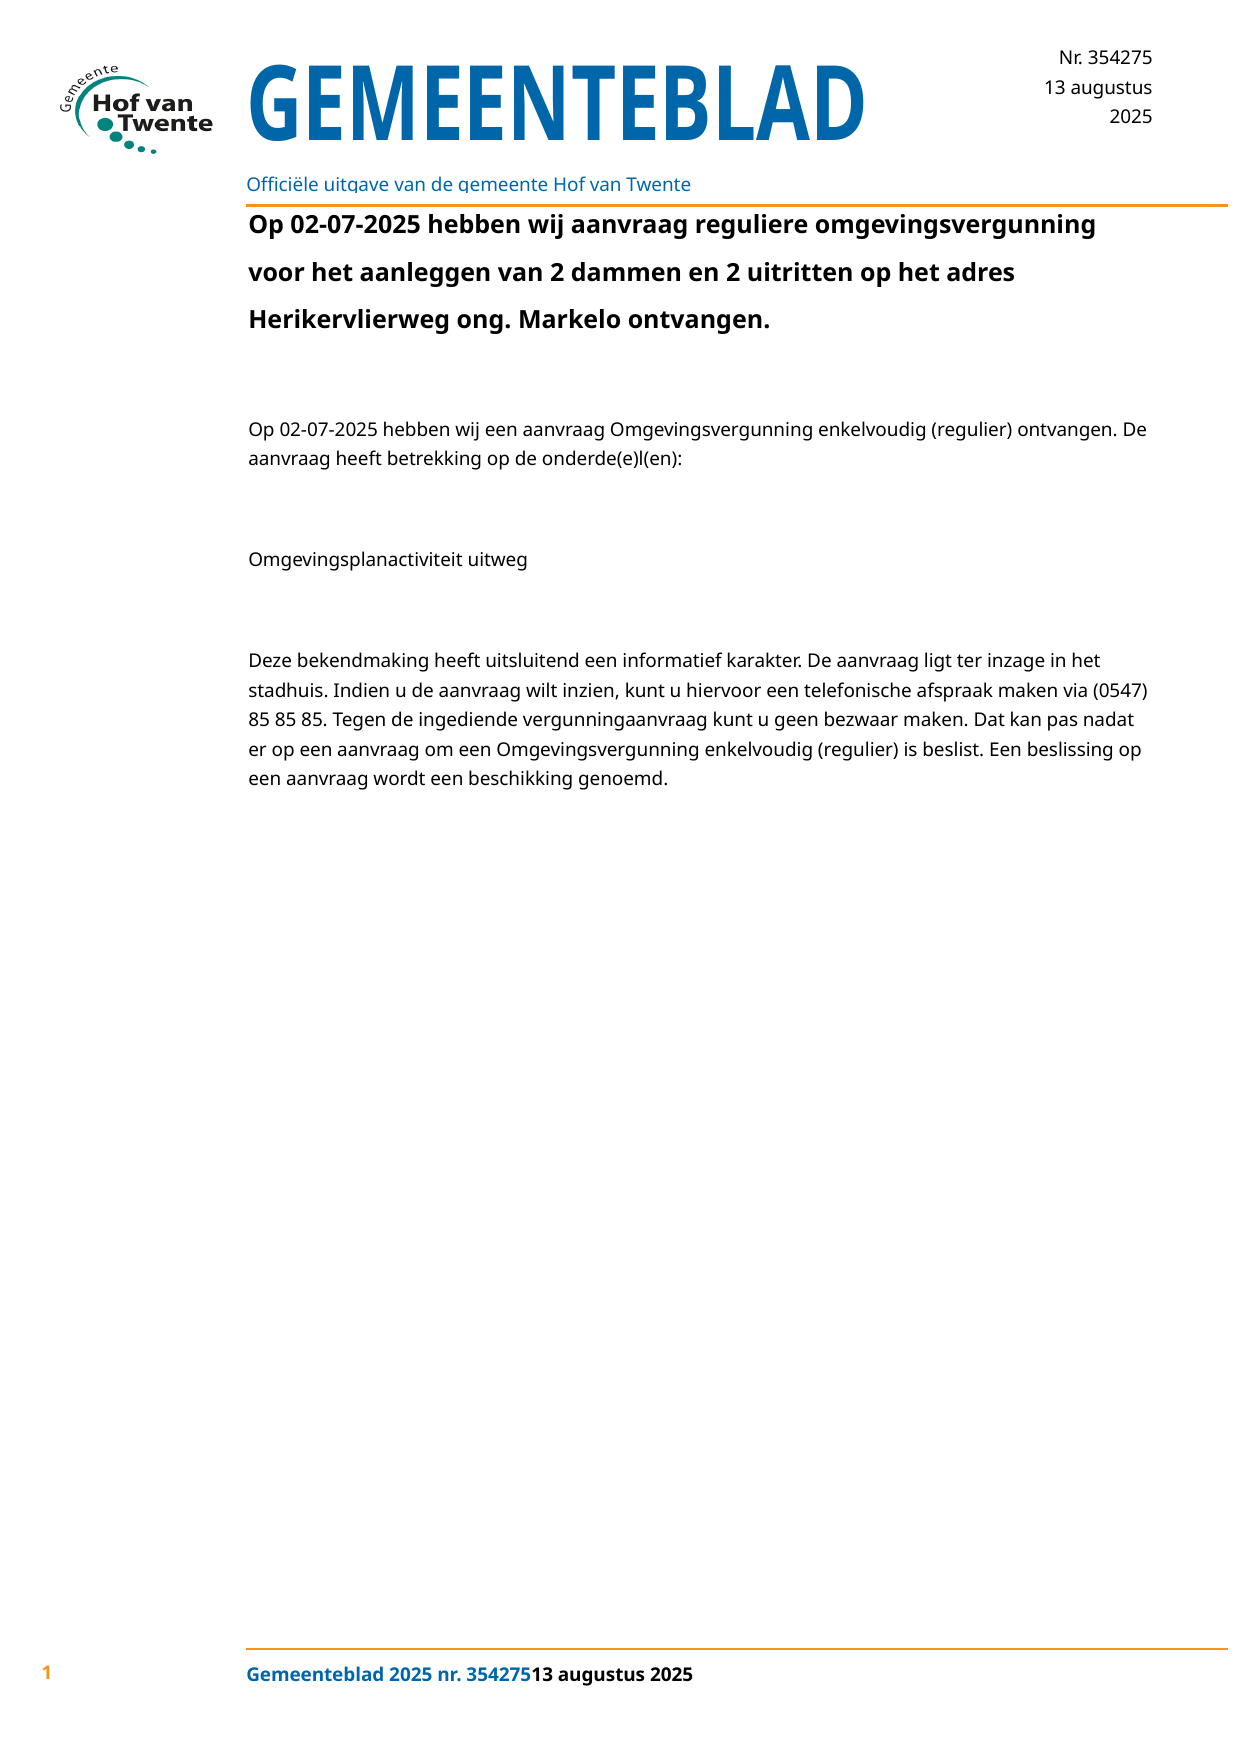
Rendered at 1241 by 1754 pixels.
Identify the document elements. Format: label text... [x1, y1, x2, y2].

text Op 02-07-2025 hebben wij aanvraag reguliere omgevingsvergunning voor het aanleggen van 2 dammen en 2 uitritten op het adres Herikervlierweg ong. Markelo ontvangen. [248, 207, 1152, 336]
text Deze bekendmaking heeft uitsluitend een informatief karakter. De aanvraag ligt ter inzage in het stadhuis. Indien u de aanvraag wilt inzien, kunt u hiervoor een telefonische afspraak maken via (0547) 85 85 85. Tegen de ingediende vergunningaanvraag kunt u geen bezwaar maken. Dat kan pas nadat er op een aanvraag om een Omgevingsvergunning enkelvoudig (regulier) is beslist. Een beslissing op een aanvraag wordt een beschikking genoemd. [248, 647, 1152, 791]
picture [41, 47, 231, 172]
text Omgevingsplanactiviteit uitweg [248, 546, 1152, 572]
text Op 02-07-2025 hebben wij een aanvraag Omgevingsvergunning enkelvoudig (regulier) ontvangen. De aanvraag heeft betrekking op de onderde(e)l(en): [248, 416, 1152, 471]
